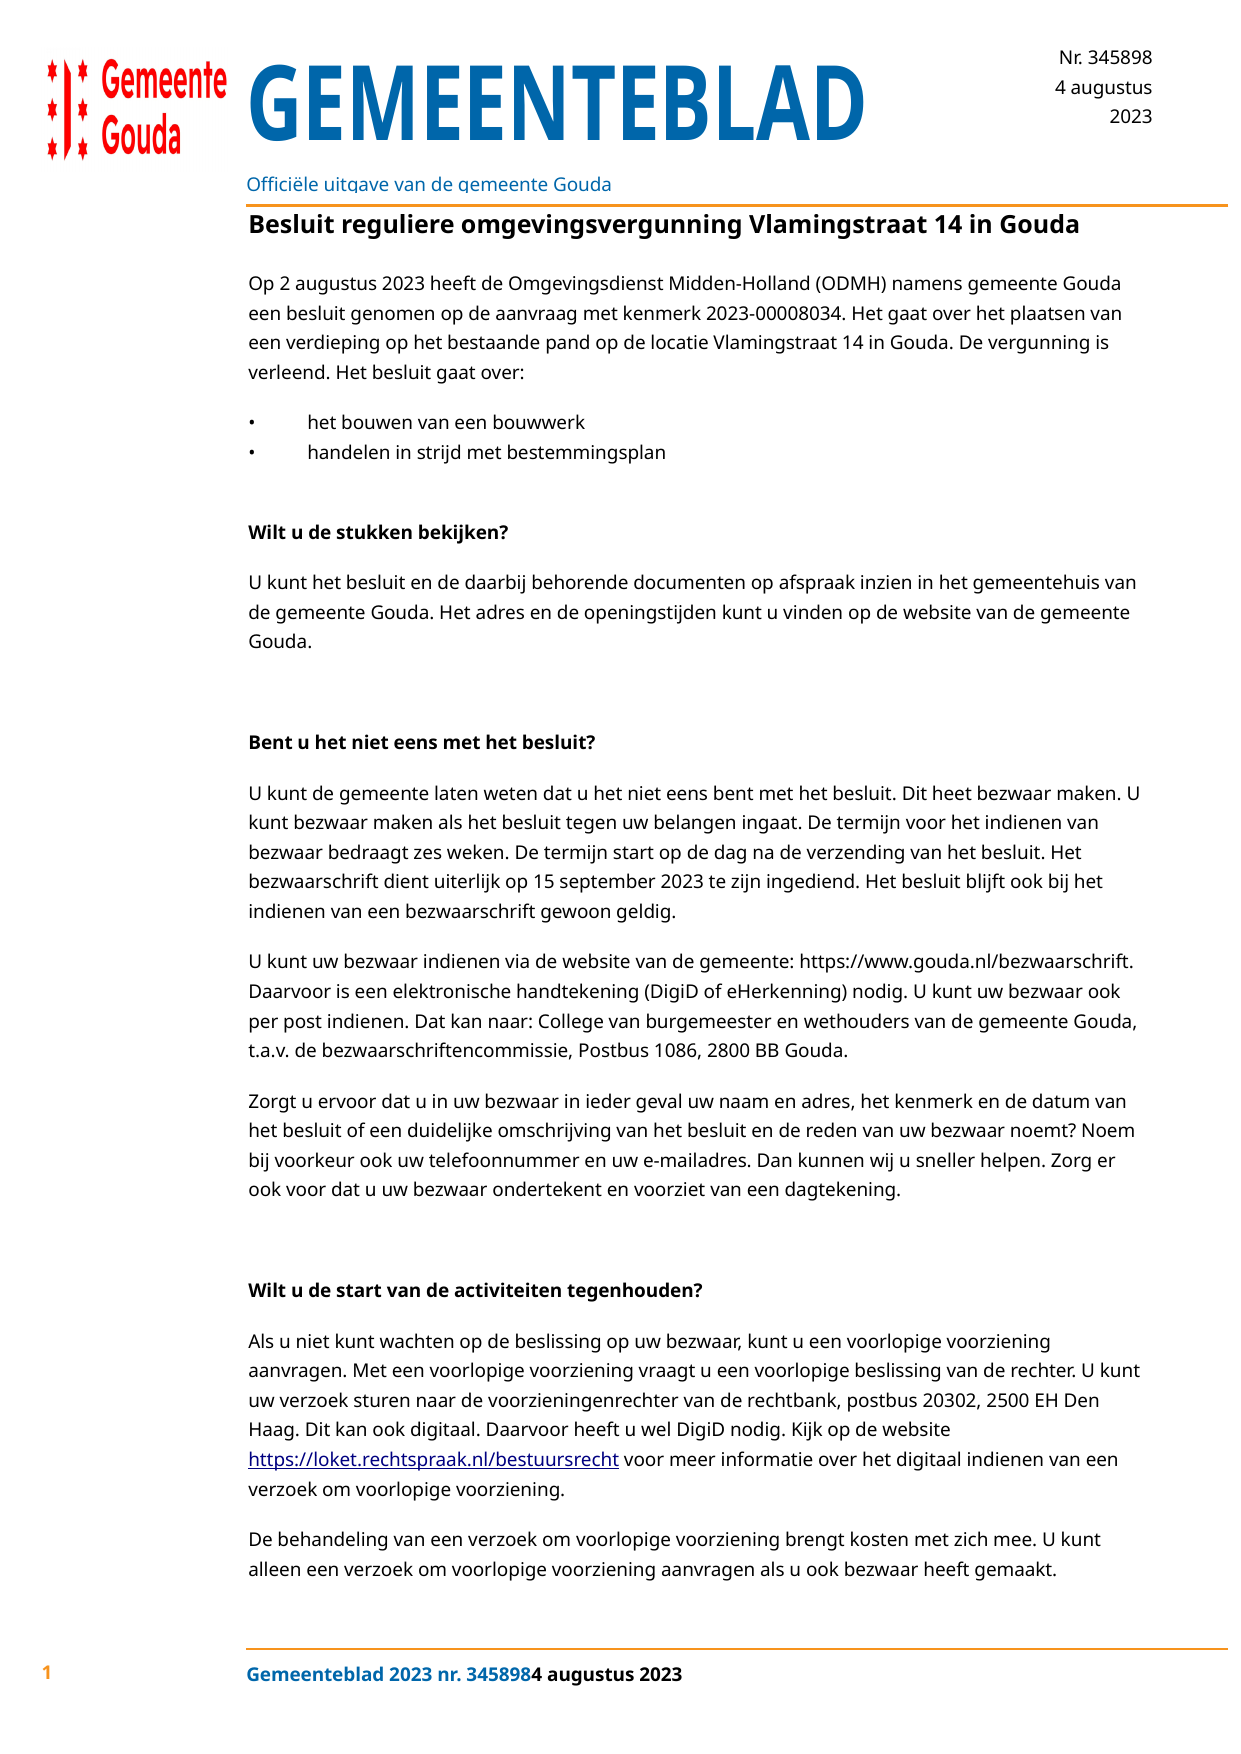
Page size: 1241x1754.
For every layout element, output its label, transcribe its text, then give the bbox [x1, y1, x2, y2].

text Bent u het niet eens met het besluit? [248, 729, 1152, 755]
text Wilt u de stukken bekijken? [248, 519, 1152, 545]
list het bouwen van een bouwwerk [248, 409, 1152, 435]
text Zorgt u ervoor dat u in uw bezwaar in ieder geval uw naam en adres, het kenmerk en de datum van het besluit of een duidelijke omschrijving van het besluit en de reden van uw bezwaar noemt? Noem bij voorkeur ook uw telefoonnummer en uw e-mailadres. Dan kunnen wij u sneller helpen. Zorg er ook voor dat u uw bezwaar ondertekent en voorziet van een dagtekening. [248, 1088, 1152, 1202]
list handelen in strijd met bestemmingsplan [248, 439, 1152, 465]
text De behandeling van een verzoek om voorlopige voorziening brengt kosten met zich mee. U kunt alleen een verzoek om voorlopige voorziening aanvragen als u ook bezwaar heeft gemaakt. [248, 1526, 1152, 1581]
picture [41, 47, 231, 172]
text U kunt het besluit en de daarbij behorende documenten op afspraak inzien in het gemeentehuis van de gemeente Gouda. Het adres en de openingstijden kunt u vinden op de website van de gemeente Gouda. [248, 569, 1152, 654]
text U kunt de gemeente laten weten dat u het niet eens bent met het besluit. Dit heet bezwaar maken. U kunt bezwaar maken als het besluit tegen uw belangen ingaat. De termijn voor het indienen van bezwaar bedraagt zes weken. De termijn start op de dag na de verzending van het besluit. Het bezwaarschrift dient uiterlijk op 15 september 2023 te zijn ingediend. Het besluit blijft ook bij het indienen van een bezwaarschrift gewoon geldig. [248, 780, 1152, 924]
text Op 2 augustus 2023 heeft de Omgevingsdienst Midden-Holland (ODMH) namens gemeente Gouda een besluit genomen op de aanvraag met kenmerk 2023-00008034. Het gaat over het plaatsen van een verdieping op het bestaande pand op de locatie Vlamingstraat 14 in Gouda. De vergunning is verleend. Het besluit gaat over: [248, 270, 1152, 385]
text Als u niet kunt wachten op de beslissing op uw bezwaar, kunt u een voorlopige voorziening aanvragen. Met een voorlopige voorziening vraagt u een voorlopige beslissing van de rechter. U kunt uw verzoek sturen naar de voorzieningenrechter van de rechtbank, postbus 20302, 2500 EH Den Haag. Dit kan ook digitaal. Daarvoor heeft u wel DigiD nodig. Kijk op de website https://loket.rechtspraak.nl/bestuursrecht voor meer informatie over het digitaal indienen van een verzoek om voorlopige voorziening. [248, 1328, 1152, 1501]
text Besluit reguliere omgevingsvergunning Vlamingstraat 14 in Gouda [248, 207, 1152, 241]
text Wilt u de start van de activiteiten tegenhouden? [248, 1277, 1152, 1303]
text U kunt uw bezwaar indienen via de website van de gemeente: https://www.gouda.nl/bezwaarschrift. Daarvoor is een elektronische handtekening (DigiD of eHerkenning) nodig. U kunt uw bezwaar ook per post indienen. Dat kan naar: College van burgemeester en wethouders van de gemeente Gouda, t.a.v. de bezwaarschriftencommissie, Postbus 1086, 2800 BB Gouda. [248, 949, 1152, 1063]
